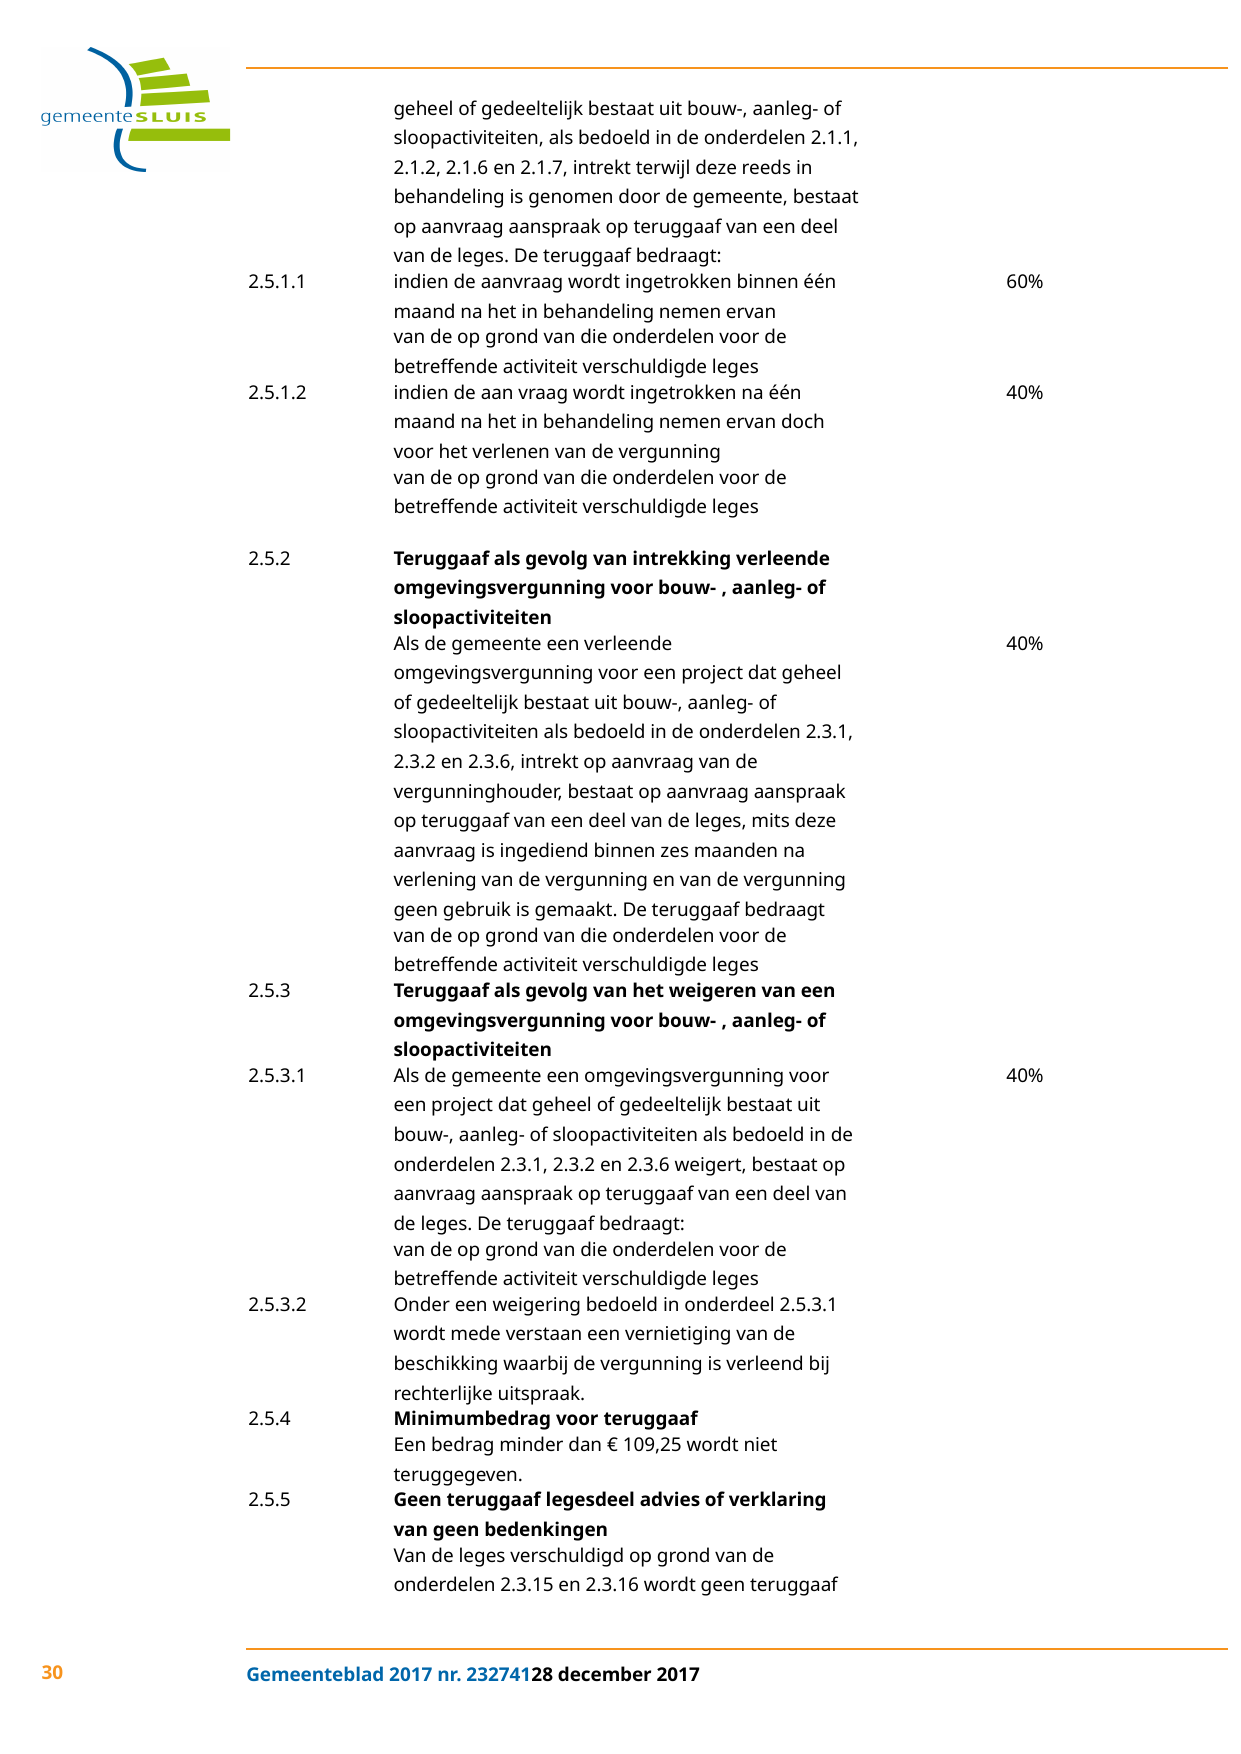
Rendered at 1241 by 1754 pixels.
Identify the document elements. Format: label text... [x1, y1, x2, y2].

table_cell Teruggaaf als gevolg van het weigeren van een omgevingsvergunning voor bouw- , aanleg- of sloopactiviteiten [393, 977, 861, 1062]
table_cell [1006, 1236, 1152, 1291]
table_cell [861, 95, 1006, 268]
table_cell van de op grond van die onderdelen voor de betreffende activiteit verschuldigde leges [393, 1236, 861, 1291]
table_cell [1006, 464, 1152, 519]
table_cell [248, 1542, 393, 1597]
table_cell [248, 95, 393, 268]
table_cell [1006, 1406, 1152, 1431]
table_cell 40% [1006, 379, 1152, 464]
picture [41, 47, 231, 172]
table_cell [861, 1542, 1006, 1597]
table_cell 2.5.1.2 [248, 379, 393, 464]
table_cell [248, 464, 393, 519]
table_cell [861, 922, 1006, 977]
table_cell Van de leges verschuldigd op grond van de onderdelen 2.3.15 en 2.3.16 wordt geen teruggaaf [393, 1542, 861, 1597]
table_cell Geen teruggaaf legesdeel advies of verklaring van geen bedenkingen [393, 1487, 861, 1542]
table_cell [1006, 922, 1152, 977]
table_cell [861, 977, 1006, 1062]
table_cell Als de gemeente een verleende omgevingsvergunning voor een project dat geheel of gedeeltelijk bestaat uit bouw-, aanleg- of sloopactiviteiten als bedoeld in de onderdelen 2.3.1, 2.3.2 en 2.3.6, intrekt op aanvraag van de vergunninghouder, bestaat op aanvraag aanspraak op teruggaaf van een deel van de leges, mits deze aanvraag is ingediend binnen zes maanden na verlening van de vergunning en van de vergunning geen gebruik is gemaakt. De teruggaaf bedraagt [393, 630, 861, 922]
table_cell Een bedrag minder dan € 109,25 wordt niet teruggegeven. [393, 1431, 861, 1487]
table_cell [1006, 519, 1152, 545]
table_cell [1006, 1542, 1152, 1597]
table_cell [1006, 324, 1152, 379]
table_cell 2.5.5 [248, 1487, 393, 1542]
table_cell [248, 1431, 393, 1487]
table_cell 2.5.3.2 [248, 1291, 393, 1406]
table_cell 2.5.2 [248, 545, 393, 630]
table_cell Minimumbedrag voor teruggaaf [393, 1406, 861, 1431]
table_cell 2.5.3 [248, 977, 393, 1062]
table_cell [861, 1487, 1006, 1542]
table_cell [1006, 95, 1152, 268]
table_cell Als de gemeente een omgevingsvergunning voor een project dat geheel of gedeeltelijk bestaat uit bouw-, aanleg- of sloopactiviteiten als bedoeld in de onderdelen 2.3.1, 2.3.2 en 2.3.6 weigert, bestaat op aanvraag aanspraak op teruggaaf van een deel van de leges. De teruggaaf bedraagt: [393, 1062, 861, 1236]
table_cell [861, 630, 1006, 922]
table_cell [1006, 1487, 1152, 1542]
table_cell [861, 1236, 1006, 1291]
table_cell [248, 324, 393, 379]
table_cell 2.5.3.1 [248, 1062, 393, 1236]
table_cell 2.5.1.1 [248, 269, 393, 324]
table_cell [861, 379, 1006, 464]
table_cell [861, 1291, 1006, 1406]
table_cell [248, 922, 393, 977]
table_cell van de op grond van die onderdelen voor de betreffende activiteit verschuldigde leges [393, 324, 861, 379]
table_cell [248, 630, 393, 922]
table_cell [861, 1431, 1006, 1487]
table_cell [1006, 545, 1152, 630]
table_cell Onder een weigering bedoeld in onderdeel 2.5.3.1 wordt mede verstaan een vernietiging van de beschikking waarbij de vergunning is verleend bij rechterlijke uitspraak. [393, 1291, 861, 1406]
table_cell indien de aanvraag wordt ingetrokken binnen één maand na het in behandeling nemen ervan [393, 269, 861, 324]
table_cell [393, 519, 861, 545]
table_cell [861, 464, 1006, 519]
table_cell [248, 519, 393, 545]
table_cell [1006, 977, 1152, 1062]
table_cell [861, 324, 1006, 379]
table_cell [861, 545, 1006, 630]
table_cell [861, 1062, 1006, 1236]
table_cell van de op grond van die onderdelen voor de betreffende activiteit verschuldigde leges [393, 464, 861, 519]
table_cell [248, 1236, 393, 1291]
table_cell [861, 1406, 1006, 1431]
table_cell [1006, 1291, 1152, 1406]
table_cell indien de aan vraag wordt ingetrokken na één maand na het in behandeling nemen ervan doch voor het verlenen van de vergunning [393, 379, 861, 464]
table_cell van de op grond van die onderdelen voor de betreffende activiteit verschuldigde leges [393, 922, 861, 977]
table_cell [1006, 1431, 1152, 1487]
table_cell Teruggaaf als gevolg van intrekking verleende omgevingsvergunning voor bouw- , aanleg- of sloopactiviteiten [393, 545, 861, 630]
table_cell [861, 269, 1006, 324]
table_cell 40% [1006, 1062, 1152, 1236]
table_cell [861, 519, 1006, 545]
table_cell 60% [1006, 269, 1152, 324]
table_cell geheel of gedeeltelijk bestaat uit bouw-, aanleg- of sloopactiviteiten, als bedoeld in de onderdelen 2.1.1, 2.1.2, 2.1.6 en 2.1.7, intrekt terwijl deze reeds in behandeling is genomen door de gemeente, bestaat op aanvraag aanspraak op teruggaaf van een deel van de leges. De teruggaaf bedraagt: [393, 95, 861, 268]
table_cell 2.5.4 [248, 1406, 393, 1431]
table_cell 40% [1006, 630, 1152, 922]
